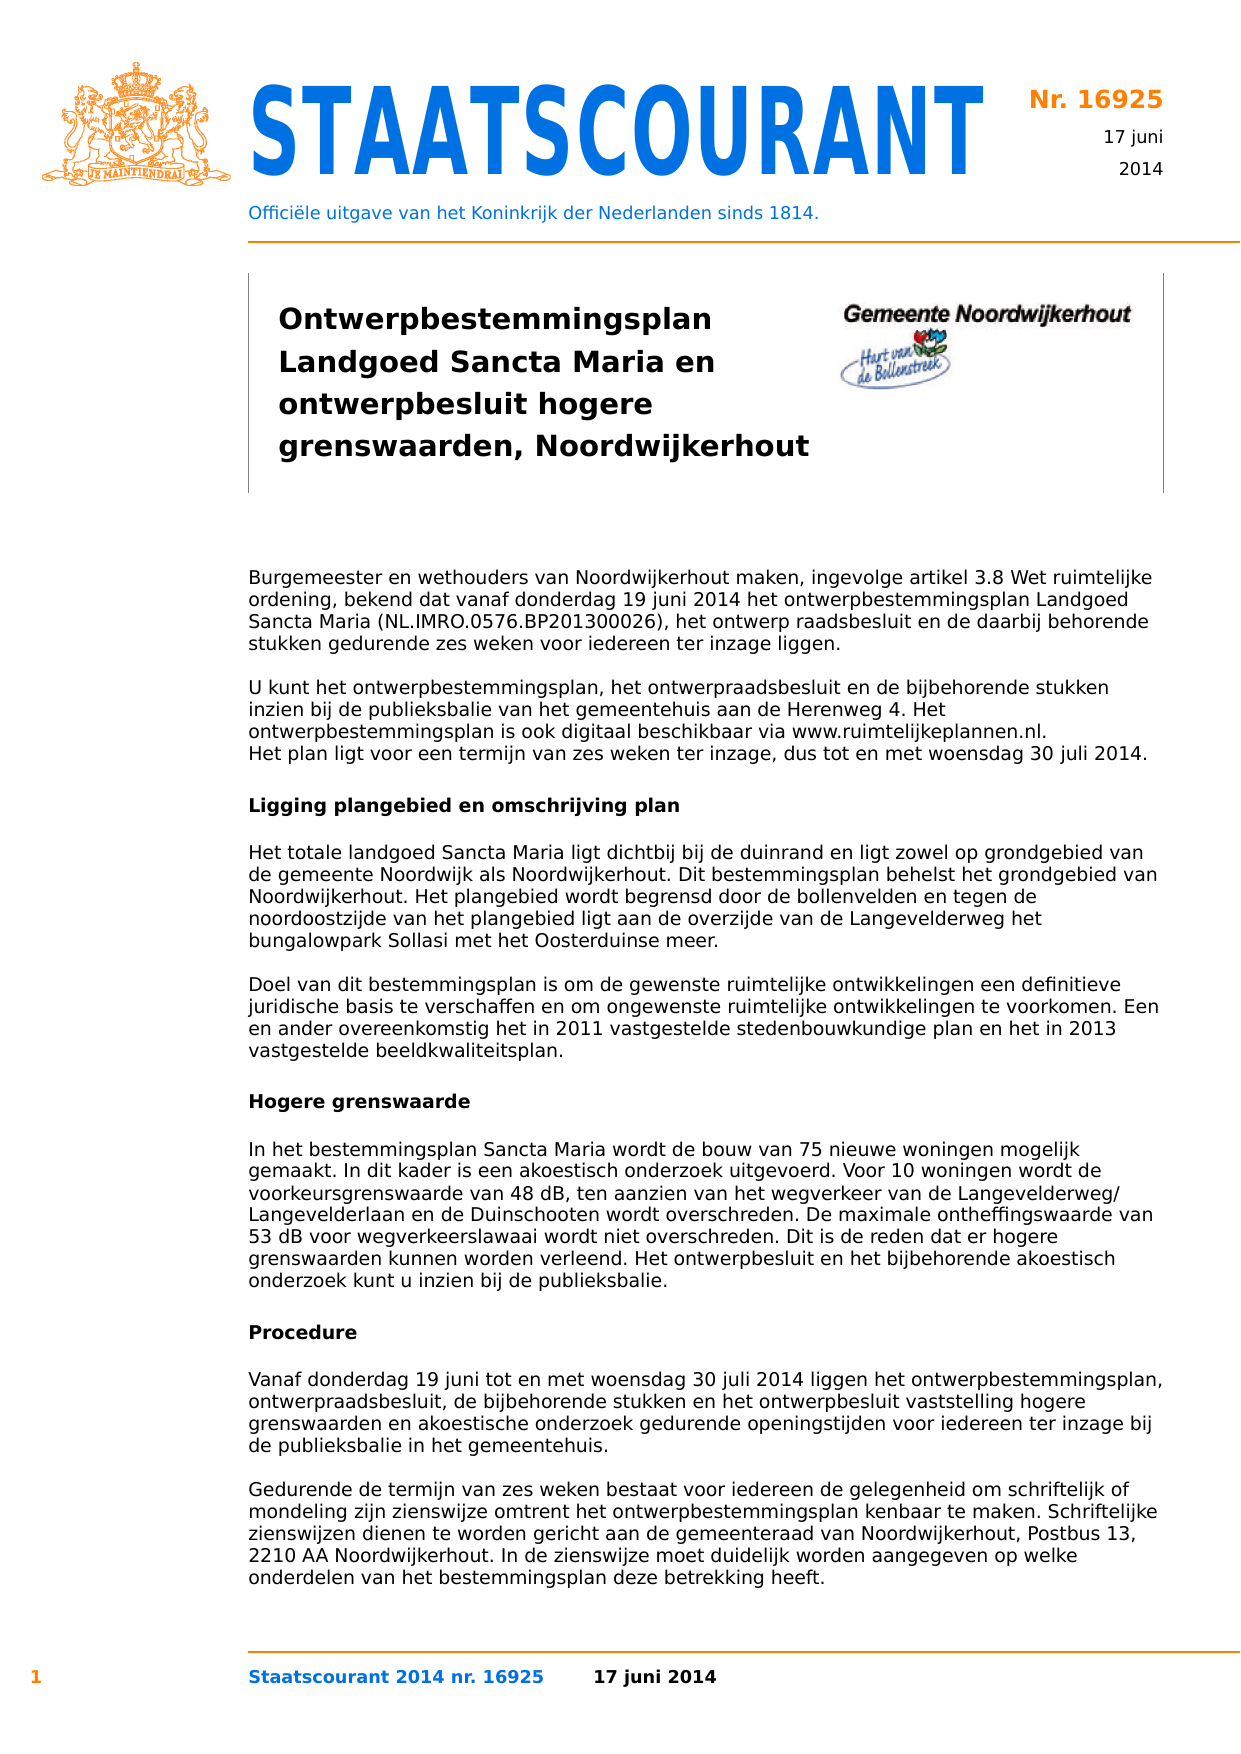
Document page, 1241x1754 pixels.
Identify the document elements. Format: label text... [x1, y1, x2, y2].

table_header Nr. 16925 [998, 62, 1240, 121]
table_header [25, 62, 248, 241]
subtitle Ontwerpbestemmingsplan Landgoed Sancta Maria en ontwerpbesluit hogere grenswaarden, Noordwijkerhout [249, 273, 1163, 493]
text U kunt het ontwerpbestemmingsplan, het ontwerpraadsbesluit en de bijbehorende stukken inzien bij de publieksbalie van het gemeentehuis aan de Herenweg 4. Het ontwerpbestemmingsplan is ook digitaal beschikbaar via www.ruimtelijkeplannen.nl. [248, 677, 1163, 743]
subtitle Procedure [248, 1322, 1163, 1344]
text In het bestemmingsplan Sancta Maria wordt de bouw van 75 nieuwe woningen mogelijk gemaakt. In dit kader is een akoestisch onderzoek uitgevoerd. Voor 10 woningen wordt de voorkeursgrenswaarde van 48 dB, ten aanzien van het wegverkeer van de Langevelderweg/ Langevelderlaan en de Duinschooten wordt overschreden. De maximale ontheffingswaarde van 53 dB voor wegverkeerslawaai wordt niet overschreden. Dit is de reden dat er hogere grenswaarden kunnen worden verleend. Het ontwerpbesluit en het bijbehorende akoestisch onderzoek kunt u inzien bij de publieksbalie. [248, 1138, 1163, 1292]
picture [838, 302, 1134, 391]
subtitle Ligging plangebied en omschrijving plan [248, 795, 1163, 817]
text Burgemeester en wethouders van Noordwijkerhout maken, ingevolge artikel 3.8 Wet ruimtelijke ordening, bekend dat vanaf donderdag 19 juni 2014 het ontwerpbestemmingsplan Landgoed Sancta Maria (NL.IMRO.0576.BP201300026), het ontwerp raadsbesluit en de daarbij behorende stukken gedurende zes weken voor iedereen ter inzage liggen. [248, 567, 1163, 655]
text Gedurende de termijn van zes weken bestaat voor iedereen de gelegenheid om schriftelijk of mondeling zijn zienswijze omtrent het ontwerpbestemmingsplan kenbaar te maken. Schriftelijke zienswijzen dienen te worden gericht aan de gemeenteraad van Noordwijkerhout, Postbus 13, 2210 AA Noordwijkerhout. In de zienswijze moet duidelijk worden aangegeven op welke onderdelen van het bestemmingsplan deze betrekking heeft. [248, 1479, 1163, 1589]
text Het plan ligt voor een termijn van zes weken ter inzage, dus tot en met woensdag 30 juli 2014. [248, 743, 1163, 765]
text Vanaf donderdag 19 juni tot en met woensdag 30 juli 2014 liggen het ontwerpbestemmingsplan, ontwerpraadsbesluit, de bijbehorende stukken en het ontwerpbesluit vaststelling hogere grenswaarden en akoestische onderzoek gedurende openingstijden voor iedereen ter inzage bij de publieksbalie in het gemeentehuis. [248, 1369, 1163, 1457]
table_header STAATSCOURANT [248, 62, 998, 203]
text Doel van dit bestemmingsplan is om de gewenste ruimtelijke ontwikkelingen een definitieve juridische basis te verschaffen en om ongewenste ruimtelijke ontwikkelingen te voorkomen. Een en ander overeenkomstig het in 2011 vastgestelde stedenbouwkundige plan en het in 2013 vastgestelde beeldkwaliteitsplan. [248, 973, 1163, 1061]
table_cell Officiële uitgave van het Koninkrijk der Nederlanden sinds 1814. [248, 203, 1240, 241]
picture [41, 62, 231, 186]
table_cell 2014 [998, 153, 1240, 203]
table_cell 17 juni [998, 121, 1240, 153]
subtitle Hogere grenswaarde [248, 1091, 1163, 1113]
text Het totale landgoed Sancta Maria ligt dichtbij bij de duinrand en ligt zowel op grondgebied van de gemeente Noordwijk als Noordwijkerhout. Dit bestemmingsplan behelst het grondgebied van Noordwijkerhout. Het plangebied wordt begrensd door de bollenvelden en tegen de noordoostzijde van het plangebied ligt aan de overzijde van de Langevelderweg het bungalowpark Sollasi met het Oosterduinse meer. [248, 842, 1163, 952]
